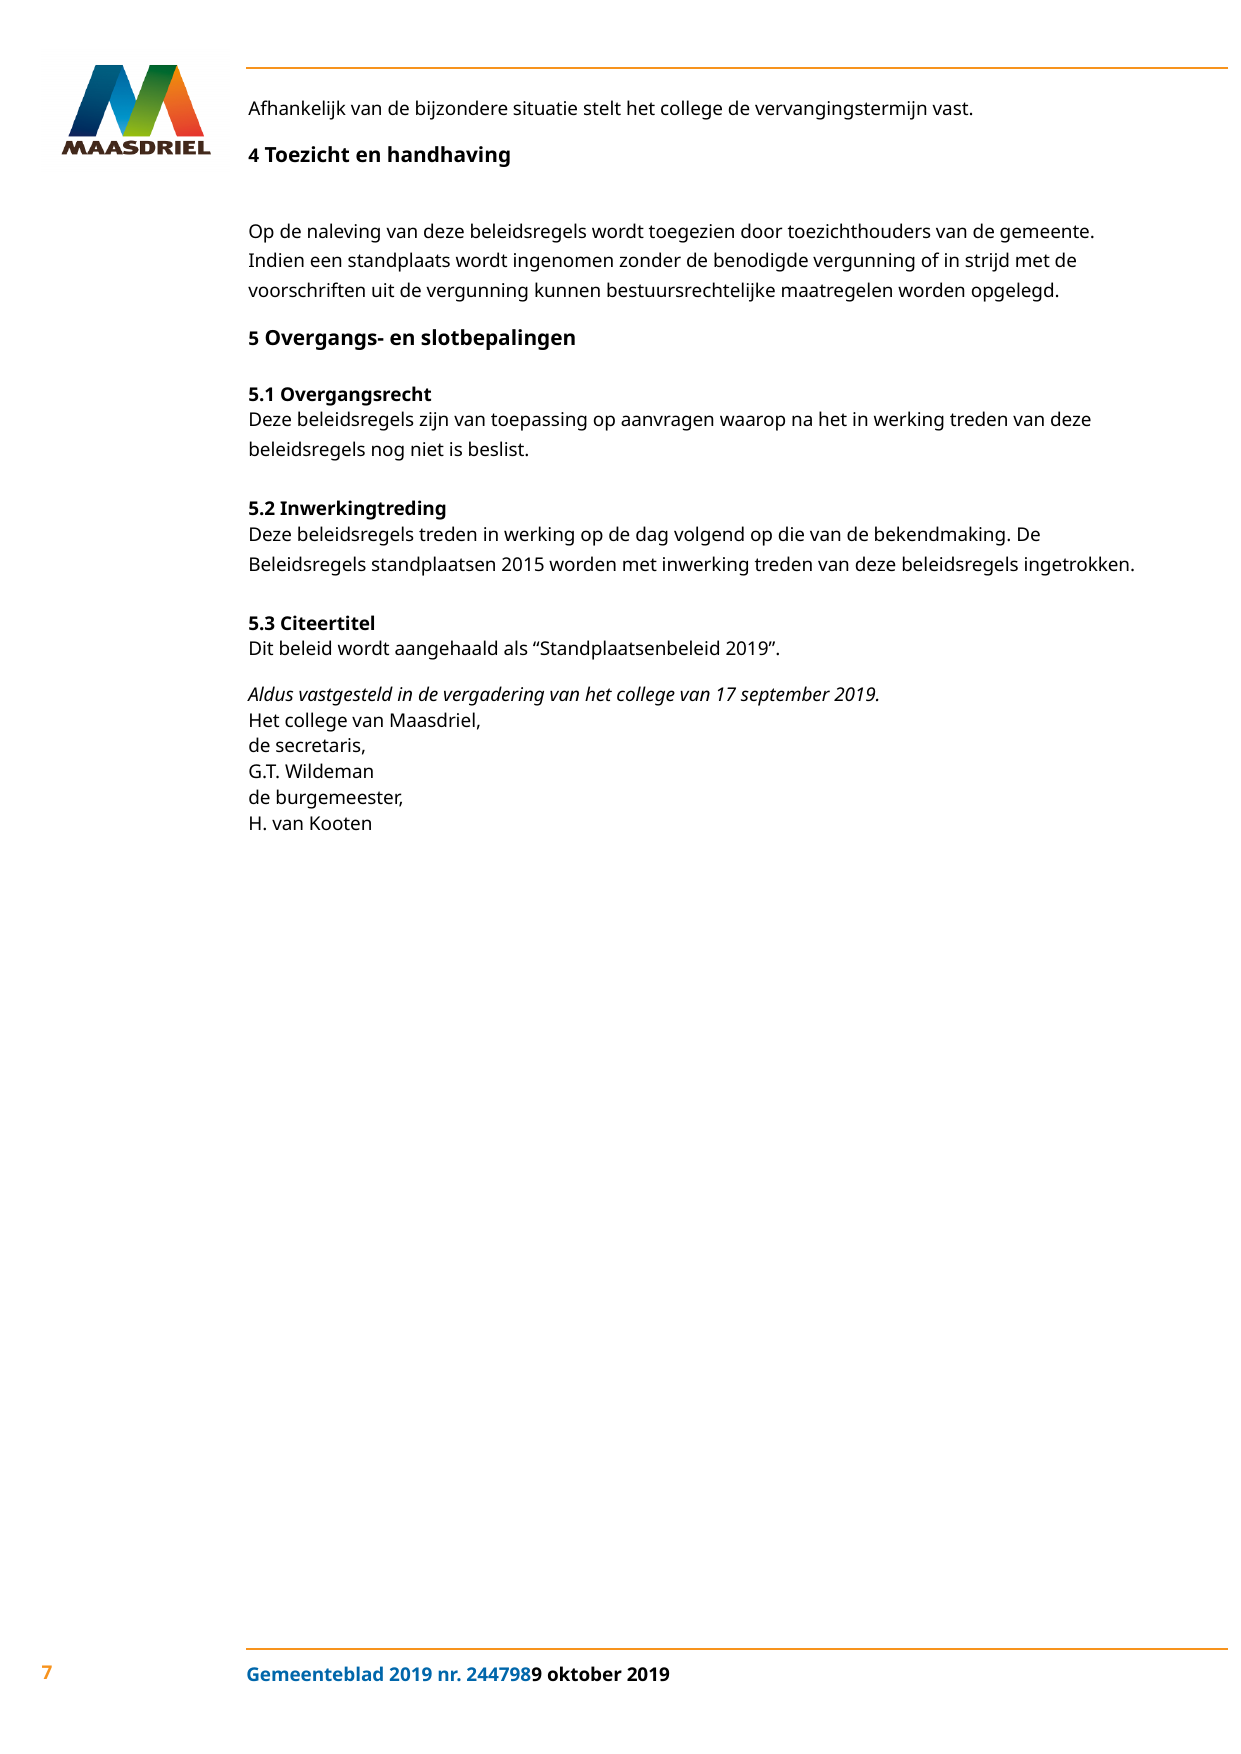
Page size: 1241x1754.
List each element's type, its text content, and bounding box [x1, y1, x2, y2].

text 5.1 Overgangsrecht [248, 381, 1152, 407]
text Deze beleidsregels treden in werking op de dag volgend op die van de bekendmaking. De Beleidsregels standplaatsen 2015 worden met inwerking treden van deze beleidsregels ingetrokken. [248, 521, 1152, 576]
text Dit beleid wordt aangehaald als “Standplaatsenbeleid 2019”. [248, 636, 1152, 661]
text de secretaris, [248, 733, 1152, 758]
text Deze beleidsregels zijn van toepassing op aanvragen waarop na het in werking treden van deze beleidsregels nog niet is beslist. [248, 407, 1152, 462]
text de burgemeester, [248, 784, 1152, 810]
text Afhankelijk van de bijzondere situatie stelt het college de vervangingstermijn vast. [248, 95, 1152, 121]
text G.T. Wildeman [248, 758, 1152, 784]
text H. van Kooten [248, 810, 1152, 836]
text 5 Overgangs- en slotbepalingen [248, 323, 1152, 351]
text Het college van Maasdriel, [248, 707, 1152, 733]
text 5.3 Citeertitel [248, 610, 1152, 636]
picture [41, 47, 231, 172]
text Op de naleving van deze beleidsregels wordt toegezien door toezichthouders van de gemeente. Indien een standplaats wordt ingenomen zonder de benodigde vergunning of in strijd met de voorschriften uit de vergunning kunnen bestuursrechtelijke maatregelen worden opgelegd. [248, 218, 1152, 303]
text 5.2 Inwerkingtreding [248, 495, 1152, 521]
text 4 Toezicht en handhaving [248, 140, 1152, 169]
text Aldus vastgesteld in de vergadering van het college van 17 september 2019. [248, 681, 1152, 707]
